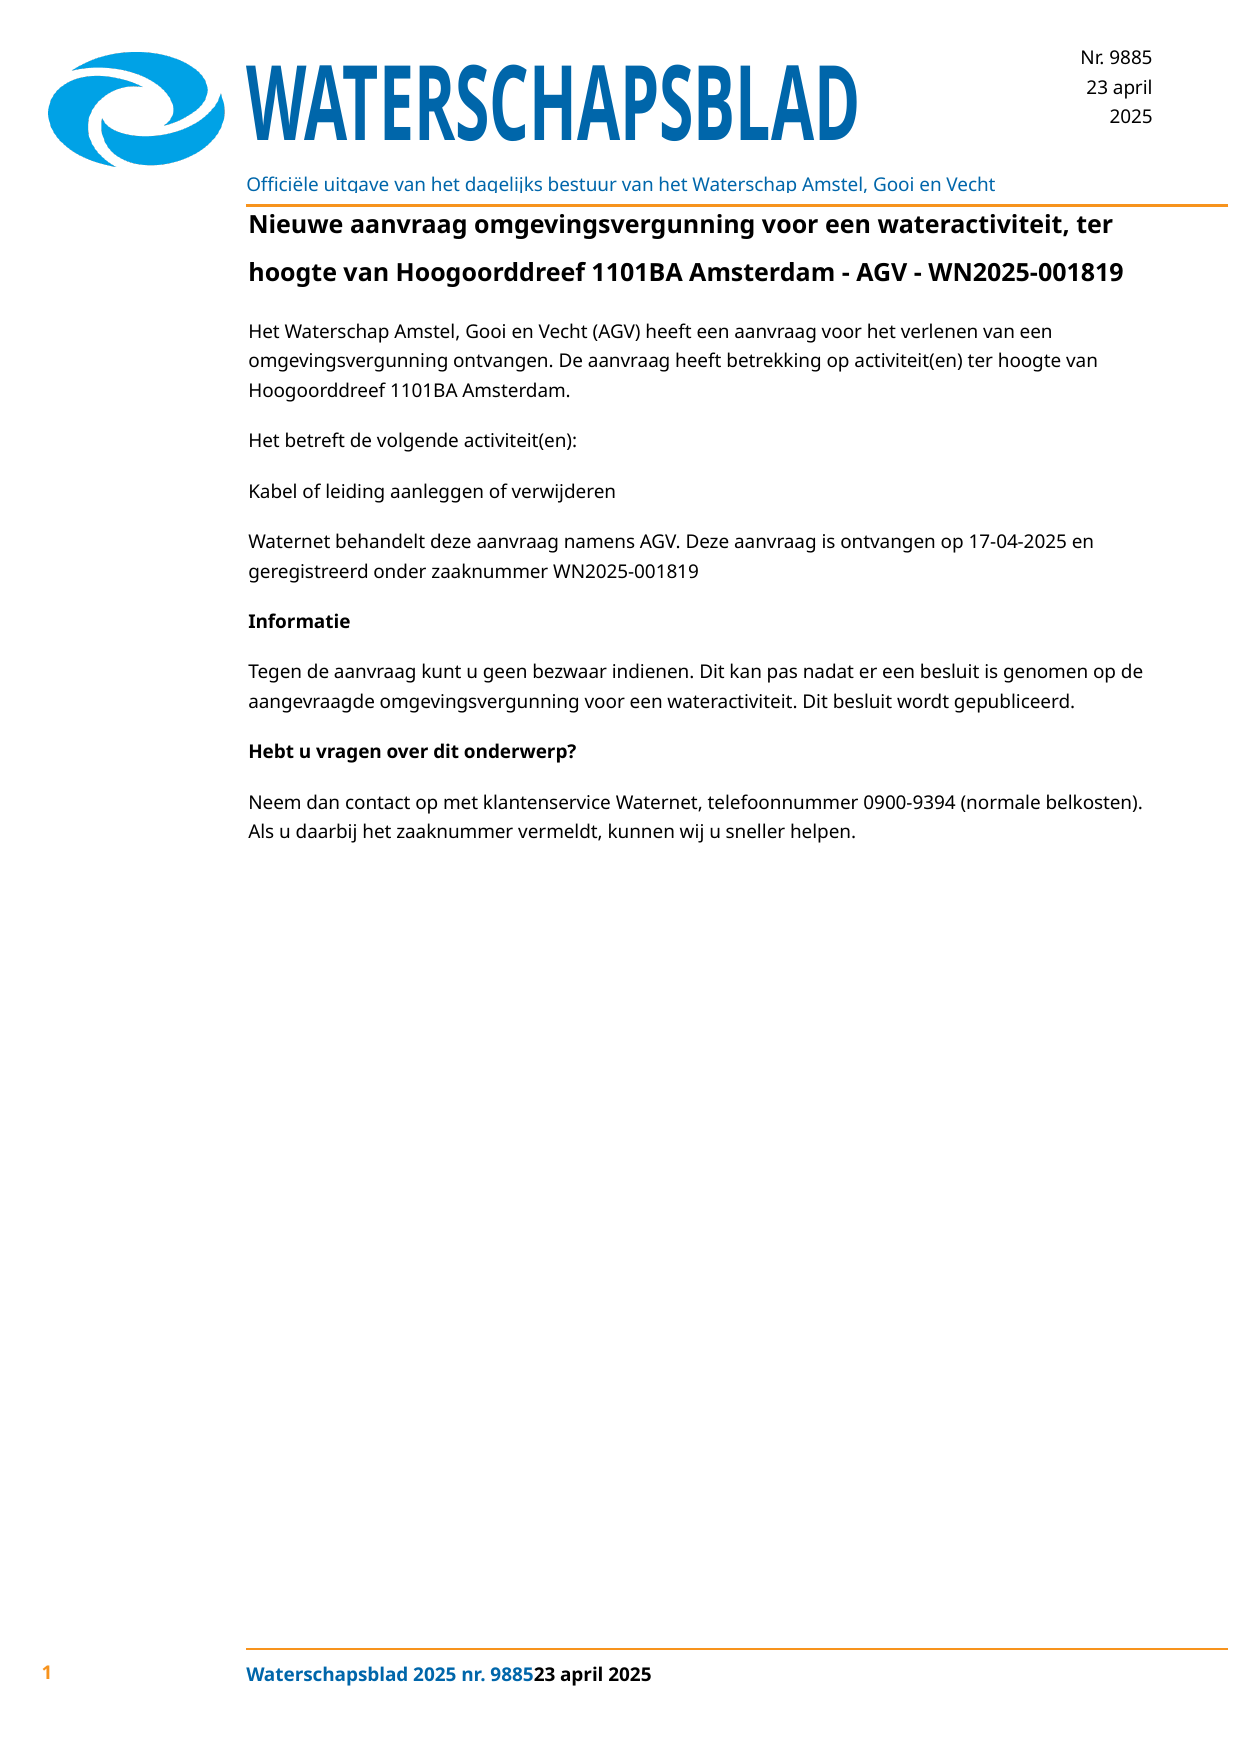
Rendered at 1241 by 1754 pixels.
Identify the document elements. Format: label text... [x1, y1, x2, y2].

picture [41, 47, 231, 172]
text Kabel of leiding aanleggen of verwijderen [248, 478, 1152, 504]
text Hebt u vragen over dit onderwerp? [248, 739, 1152, 764]
text Informatie [248, 608, 1152, 634]
text Waternet behandelt deze aanvraag namens AGV. Deze aanvraag is ontvangen op 17-04-2025 en geregistreerd onder zaaknummer WN2025-001819 [248, 528, 1152, 584]
text Het Waterschap Amstel, Gooi en Vecht (AGV) heeft een aanvraag voor het verlenen van een omgevingsvergunning ontvangen. De aanvraag heeft betrekking op activiteit(en) ter hoogte van Hoogoorddreef 1101BA Amsterdam. [248, 318, 1152, 403]
text Neem dan contact op met klantenservice Waternet, telefoonnummer 0900-9394 (normale belkosten). Als u daarbij het zaaknummer vermeldt, kunnen wij u sneller helpen. [248, 789, 1152, 844]
text Het betreft de volgende activiteit(en): [248, 427, 1152, 453]
text Nieuwe aanvraag omgevingsvergunning voor een wateractiviteit, ter hoogte van Hoogoorddreef 1101BA Amsterdam - AGV - WN2025-001819 [248, 207, 1152, 288]
text Tegen de aanvraag kunt u geen bezwaar indienen. Dit kan pas nadat er een besluit is genomen op de aangevraagde omgevingsvergunning voor een wateractiviteit. Dit besluit wordt gepubliceerd. [248, 659, 1152, 714]
